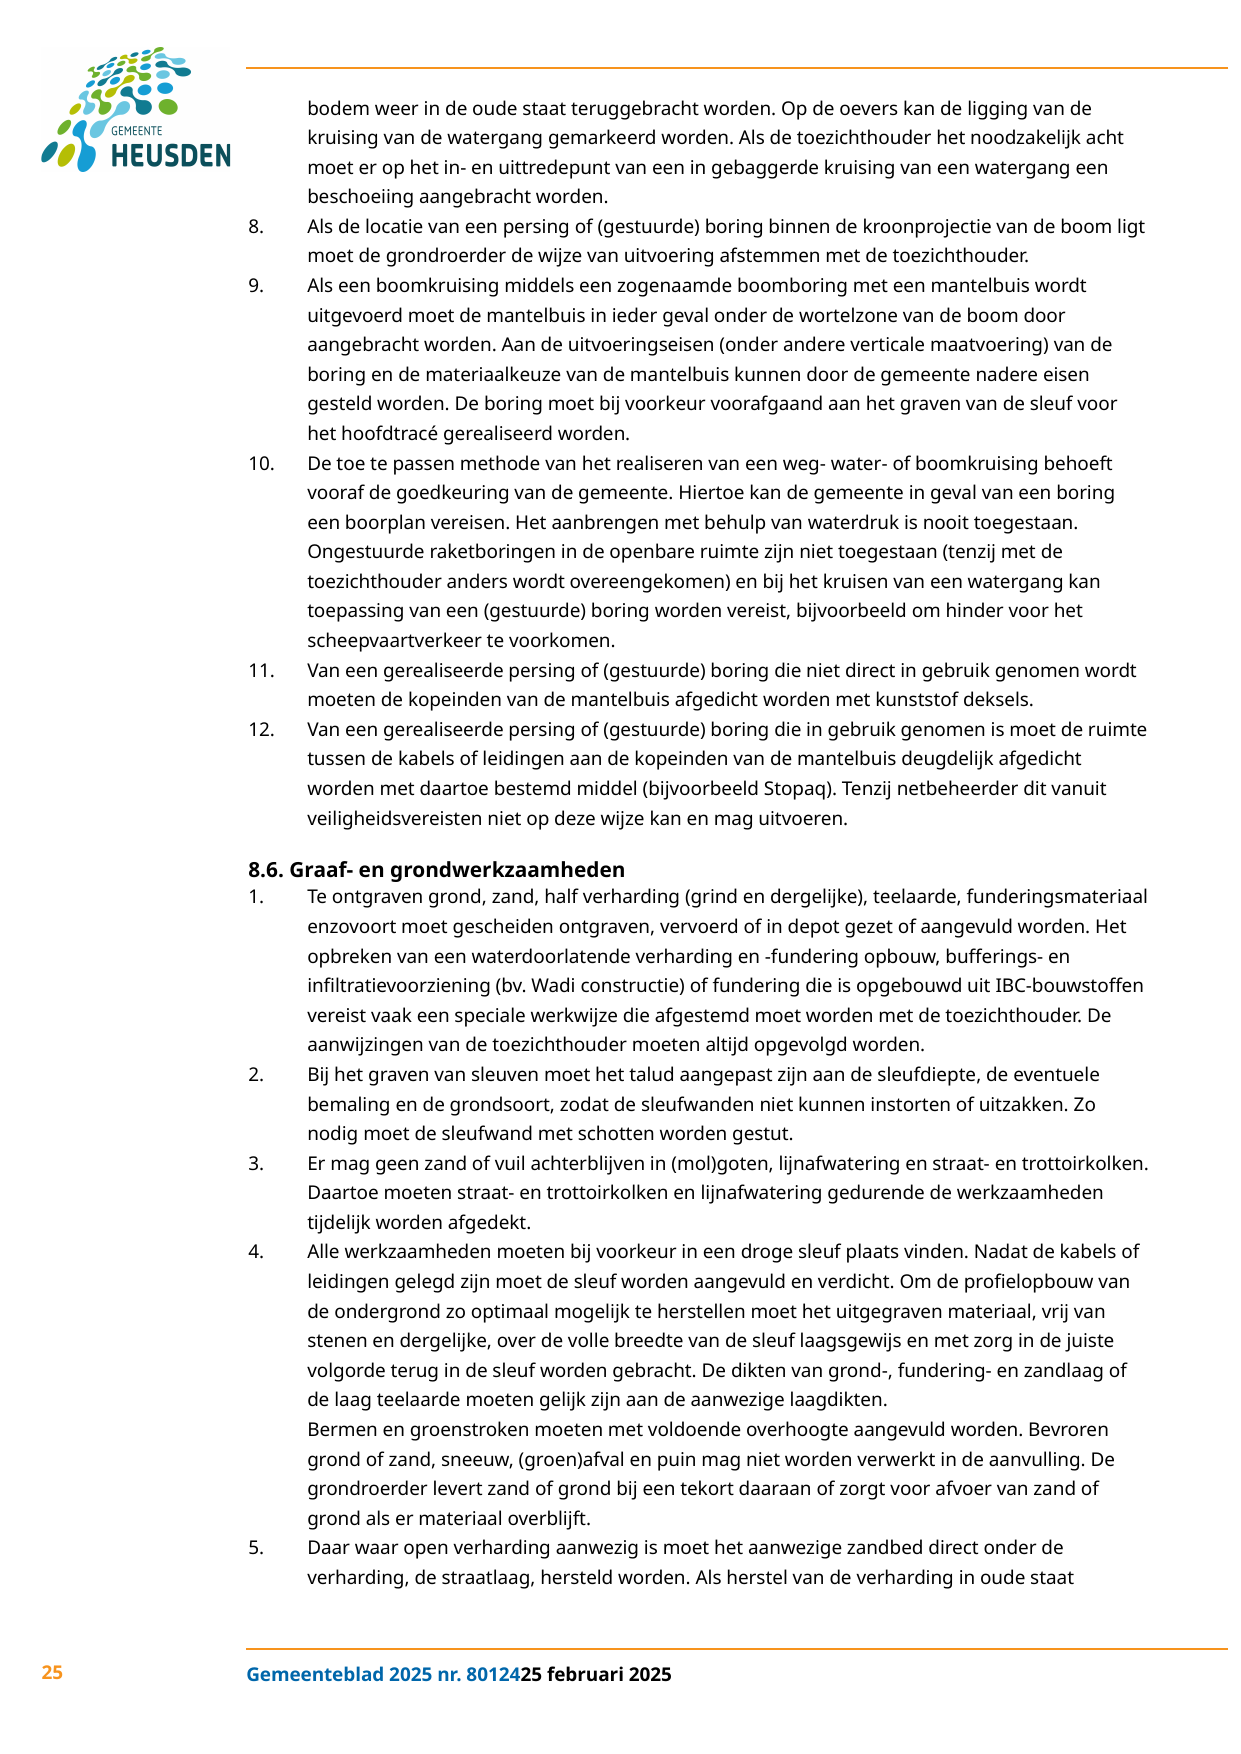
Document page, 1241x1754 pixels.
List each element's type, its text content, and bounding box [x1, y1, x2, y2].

list De toe te passen methode van het realiseren van een weg- water- of boomkruising behoeft vooraf de goedkeuring van de gemeente. Hiertoe kan de gemeente in geval van een boring een boorplan vereisen. Het aanbrengen met behulp van waterdruk is nooit toegestaan. Ongestuurde raketboringen in de openbare ruimte zijn niet toegestaan (tenzij met de toezichthouder anders wordt overeengekomen) en bij het kruisen van een watergang kan toepassing van een (gestuurde) boring worden vereist, bijvoorbeeld om hinder voor het scheepvaartverkeer te voorkomen. [248, 450, 1152, 653]
picture [41, 47, 231, 172]
list Te ontgraven grond, zand, half verharding (grind en dergelijke), teelaarde, funderingsmateriaal enzovoort moet gescheiden ontgraven, vervoerd of in depot gezet of aangevuld worden. Het opbreken van een waterdoorlatende verharding en -fundering opbouw, bufferings- en infiltratievoorziening (bv. Wadi constructie) of fundering die is opgebouwd uit IBC-bouwstoffen vereist vaak een speciale werkwijze die afgestemd moet worden met de toezichthouder. De aanwijzingen van de toezichthouder moeten altijd opgevolgd worden. [248, 884, 1152, 1057]
list Van een gerealiseerde persing of (gestuurde) boring die in gebruik genomen is moet de ruimte tussen de kabels of leidingen aan de kopeinden van de mantelbuis deugdelijk afgedicht worden met daartoe bestemd middel (bijvoorbeeld Stopaq). Tenzij netbeheerder dit vanuit veiligheidsvereisten niet op deze wijze kan en mag uitvoeren. [248, 716, 1152, 831]
list Als de locatie van een persing of (gestuurde) boring binnen de kroonprojectie van de boom ligt moet de grondroerder de wijze van uitvoering afstemmen met de toezichthouder. [248, 213, 1152, 268]
list Bij het graven van sleuven moet het talud aangepast zijn aan de sleufdiepte, de eventuele bemaling en de grondsoort, zodat de sleufwanden niet kunnen instorten of uitzakken. Zo nodig moet de sleufwand met schotten worden gestut. [248, 1061, 1152, 1146]
list Alle werkzaamheden moeten bij voorkeur in een droge sleuf plaats vinden. Nadat de kabels of leidingen gelegd zijn moet de sleuf worden aangevuld en verdicht. Om de profielopbouw van de ondergrond zo optimaal mogelijk te herstellen moet het uitgegraven materiaal, vrij van stenen en dergelijke, over de volle breedte van de sleuf laagsgewijs en met zorg in de juiste volgorde terug in de sleuf worden gebracht. De dikten van grond-, fundering- en zandlaag of de laag teelaarde moeten gelijk zijn aan de aanwezige laagdikten. [248, 1239, 1152, 1412]
list Er mag geen zand of vuil achterblijven in (mol)goten, lijnafwatering en straat- en trottoirkolken. Daartoe moeten straat- en trottoirkolken en lijnafwatering gedurende de werkzaamheden tijdelijk worden afgedekt. [248, 1150, 1152, 1235]
list bodem weer in de oude staat teruggebracht worden. Op de oevers kan de ligging van de kruising van de watergang gemarkeerd worden. Als de toezichthouder het noodzakelijk acht moet er op het in- en uittredepunt van een in gebaggerde kruising van een watergang een beschoeiing aangebracht worden. [248, 95, 1152, 209]
list Bermen en groenstroken moeten met voldoende overhoogte aangevuld worden. Bevroren grond of zand, sneeuw, (groen)afval en puin mag niet worden verwerkt in de aanvulling. De grondroerder levert zand of grond bij een tekort daaraan of zorgt voor afvoer van zand of grond als er materiaal overblijft. [248, 1416, 1152, 1531]
list Daar waar open verharding aanwezig is moet het aanwezige zandbed direct onder de verharding, de straatlaag, hersteld worden. Als herstel van de verharding in oude staat [248, 1534, 1152, 1590]
list Als een boomkruising middels een zogenaamde boomboring met een mantelbuis wordt uitgevoerd moet de mantelbuis in ieder geval onder de wortelzone van de boom door aangebracht worden. Aan de uitvoeringseisen (onder andere verticale maatvoering) van de boring en de materiaalkeuze van de mantelbuis kunnen door de gemeente nadere eisen gesteld worden. De boring moet bij voorkeur voorafgaand aan het graven van de sleuf voor het hoofdtracé gerealiseerd worden. [248, 272, 1152, 446]
text 8.6. Graaf- en grondwerkzaamheden [248, 855, 1152, 884]
list Van een gerealiseerde persing of (gestuurde) boring die niet direct in gebruik genomen wordt moeten de kopeinden van de mantelbuis afgedicht worden met kunststof deksels. [248, 657, 1152, 712]
